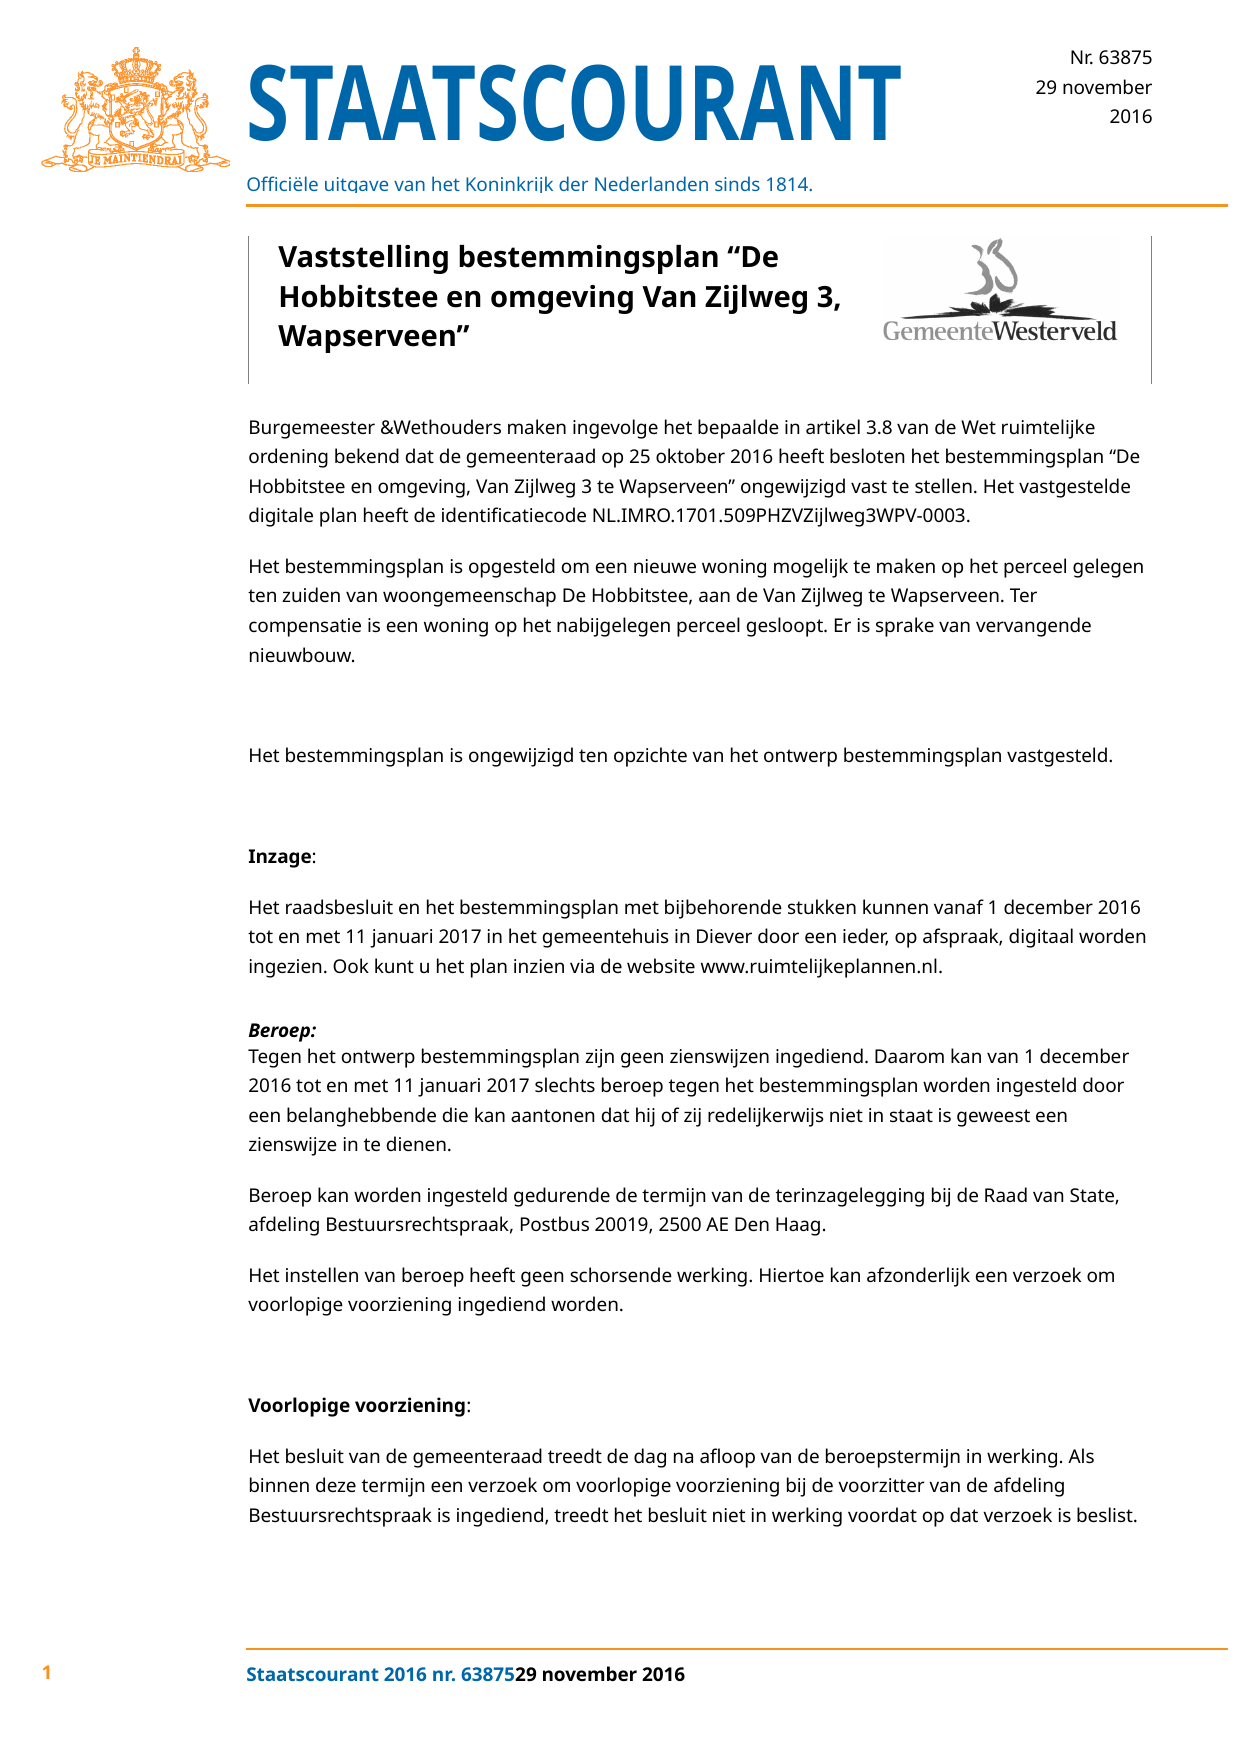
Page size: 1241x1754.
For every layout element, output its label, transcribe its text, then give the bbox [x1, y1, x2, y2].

text Het instellen van beroep heeft geen schorsende werking. Hiertoe kan afzonderlijk een verzoek om voorlopige voorziening ingediend worden. [248, 1262, 1152, 1317]
text Beroep: [248, 1017, 1152, 1043]
text Tegen het ontwerp bestemmingsplan zijn geen zienswijzen ingediend. Daarom kan van 1 december 2016 tot en met 11 januari 2017 slechts beroep tegen het bestemmingsplan worden ingesteld door een belanghebbende die kan aantonen dat hij of zij redelijkerwijs niet in staat is geweest een zienswijze in te dienen. [248, 1043, 1152, 1157]
picture [882, 236, 1119, 342]
table_header [850, 236, 1151, 384]
text Het besluit van de gemeenteraad treedt de dag na afloop van de beroepstermijn in werking. Als binnen deze termijn een verzoek om voorlopige voorziening bij de voorzitter van de afdeling Bestuursrechtspraak is ingediend, treedt het besluit niet in werking voordat op dat verzoek is beslist. [248, 1443, 1152, 1528]
text Het raadsbesluit en het bestemmingsplan met bijbehorende stukken kunnen vanaf 1 december 2016 tot en met 11 januari 2017 in het gemeentehuis in Diever door een ieder, op afspraak, digitaal worden ingezien. Ook kunt u het plan inzien via de website www.ruimtelijkeplannen.nl. [248, 894, 1152, 979]
text Het bestemmingsplan is ongewijzigd ten opzichte van het ontwerp bestemmingsplan vastgesteld. [248, 743, 1152, 768]
table_header Vaststelling bestemmingsplan “De Hobbitstee en omgeving Van Zijlweg 3, Wapserveen” [249, 236, 850, 384]
text Inzage: [248, 843, 1152, 869]
text Beroep kan worden ingesteld gedurende de termijn van de terinzagelegging bij de Raad van State, afdeling Bestuursrechtspraak, Postbus 20019, 2500 AE Den Haag. [248, 1182, 1152, 1237]
text Voorlopige voorziening: [248, 1392, 1152, 1418]
text Het bestemmingsplan is opgesteld om een nieuwe woning mogelijk te maken op het perceel gelegen ten zuiden van woongemeenschap De Hobbitstee, aan de Van Zijlweg te Wapserveen. Ter compensatie is een woning op het nabijgelegen perceel gesloopt. Er is sprake van vervangende nieuwbouw. [248, 553, 1152, 668]
picture [41, 47, 231, 172]
text Burgemeester &Wethouders maken ingevolge het bepaalde in artikel 3.8 van de Wet ruimtelijke ordening bekend dat de gemeenteraad op 25 oktober 2016 heeft besloten het bestemmingsplan “De Hobbitstee en omgeving, Van Zijlweg 3 te Wapserveen” ongewijzigd vast te stellen. Het vastgestelde digitale plan heeft de identificatiecode NL.IMRO.1701.509PHZVZijlweg3WPV-0003. [248, 414, 1152, 528]
